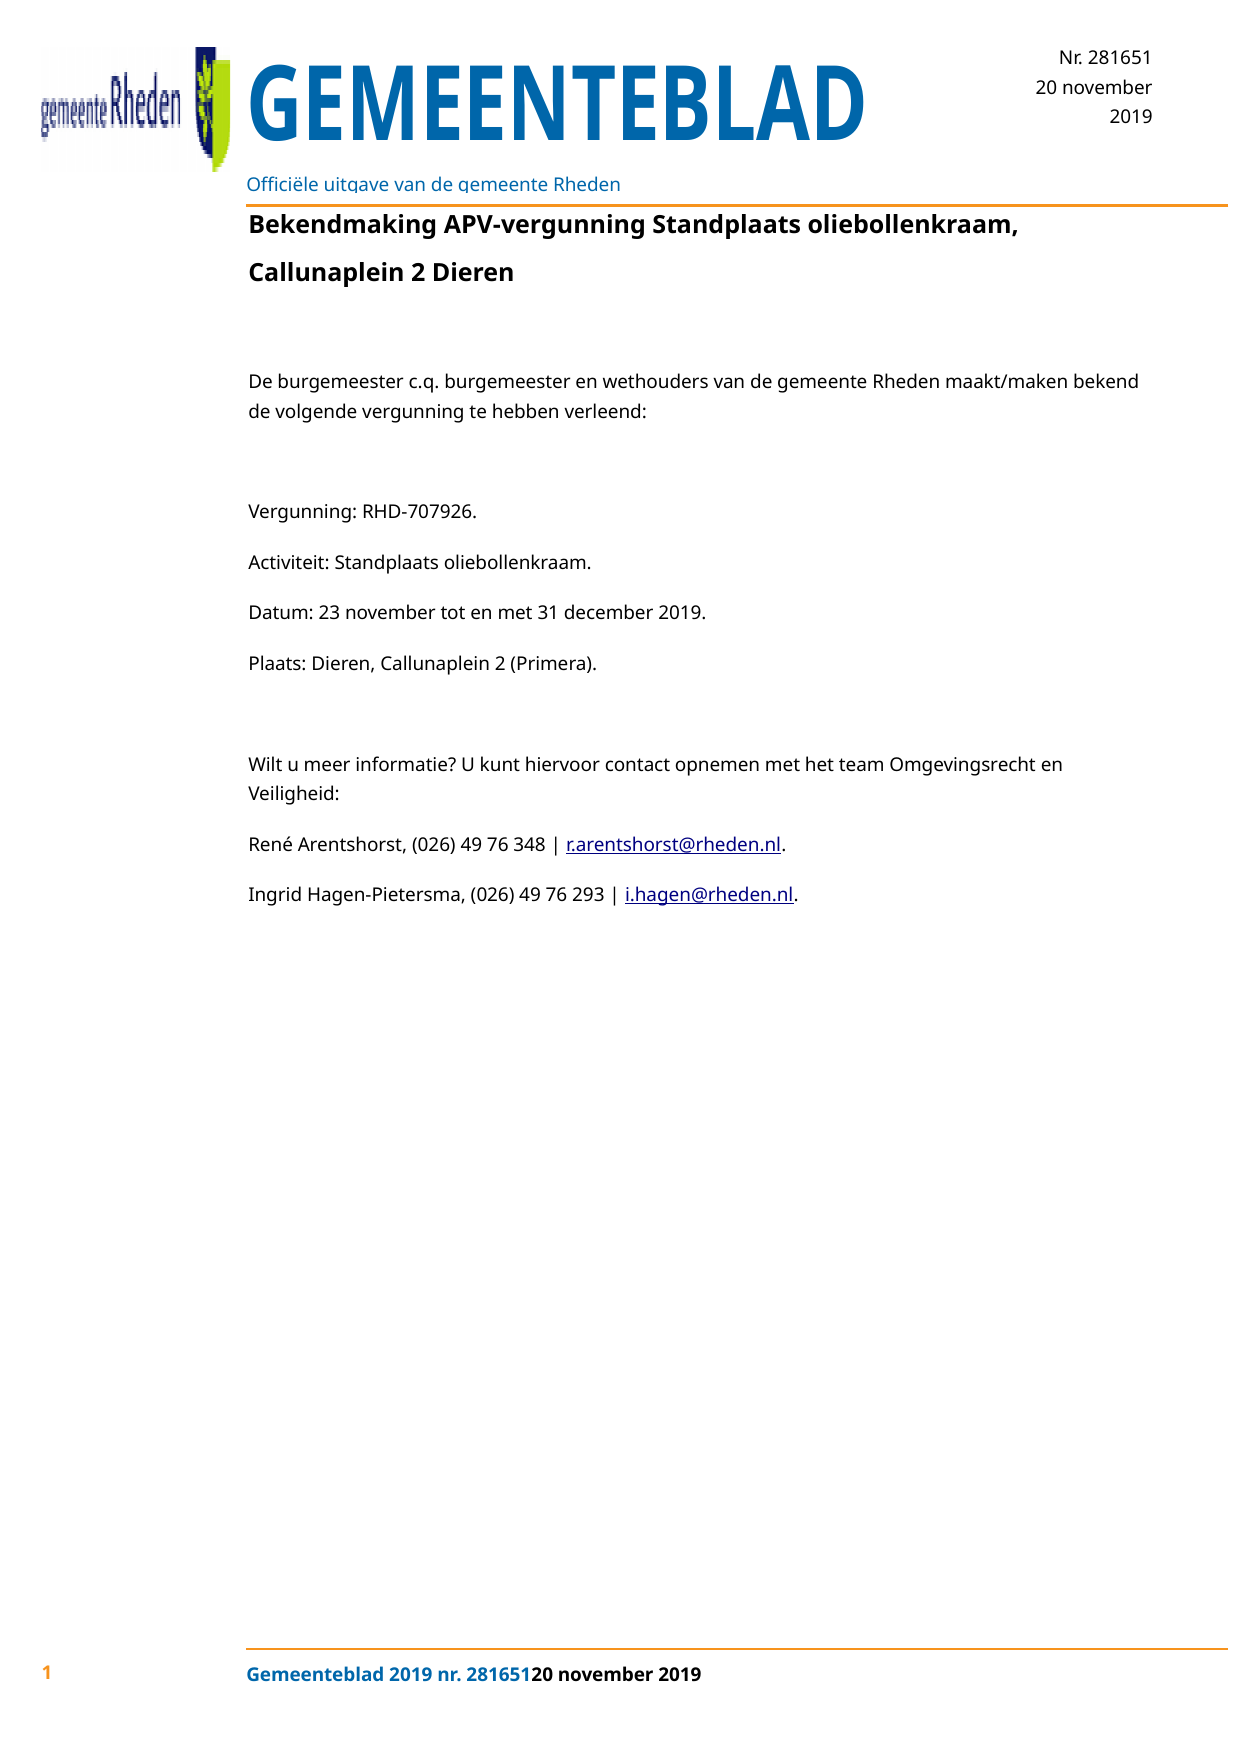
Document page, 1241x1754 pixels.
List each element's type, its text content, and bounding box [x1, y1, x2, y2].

text Bekendmaking APV-vergunning Standplaats oliebollenkraam, Callunaplein 2 Dieren [248, 207, 1152, 288]
text Vergunning: RHD-707926. [248, 499, 1152, 524]
text De burgemeester c.q. burgemeester en wethouders van de gemeente Rheden maakt/maken bekend de volgende vergunning te hebben verleend: [248, 368, 1152, 424]
text René Arentshorst, (026) 49 76 348 | r.arentshorst@rheden.nl. [248, 831, 1152, 857]
text Plaats: Dieren, Callunaplein 2 (Primera). [248, 650, 1152, 676]
text Activiteit: Standplaats oliebollenkraam. [248, 549, 1152, 575]
picture [41, 47, 231, 172]
text Wilt u meer informatie? U kunt hiervoor contact opnemen met het team Omgevingsrecht en Veiligheid: [248, 751, 1152, 806]
text Datum: 23 november tot en met 31 december 2019. [248, 599, 1152, 625]
text Ingrid Hagen-Pietersma, (026) 49 76 293 | i.hagen@rheden.nl. [248, 881, 1152, 907]
